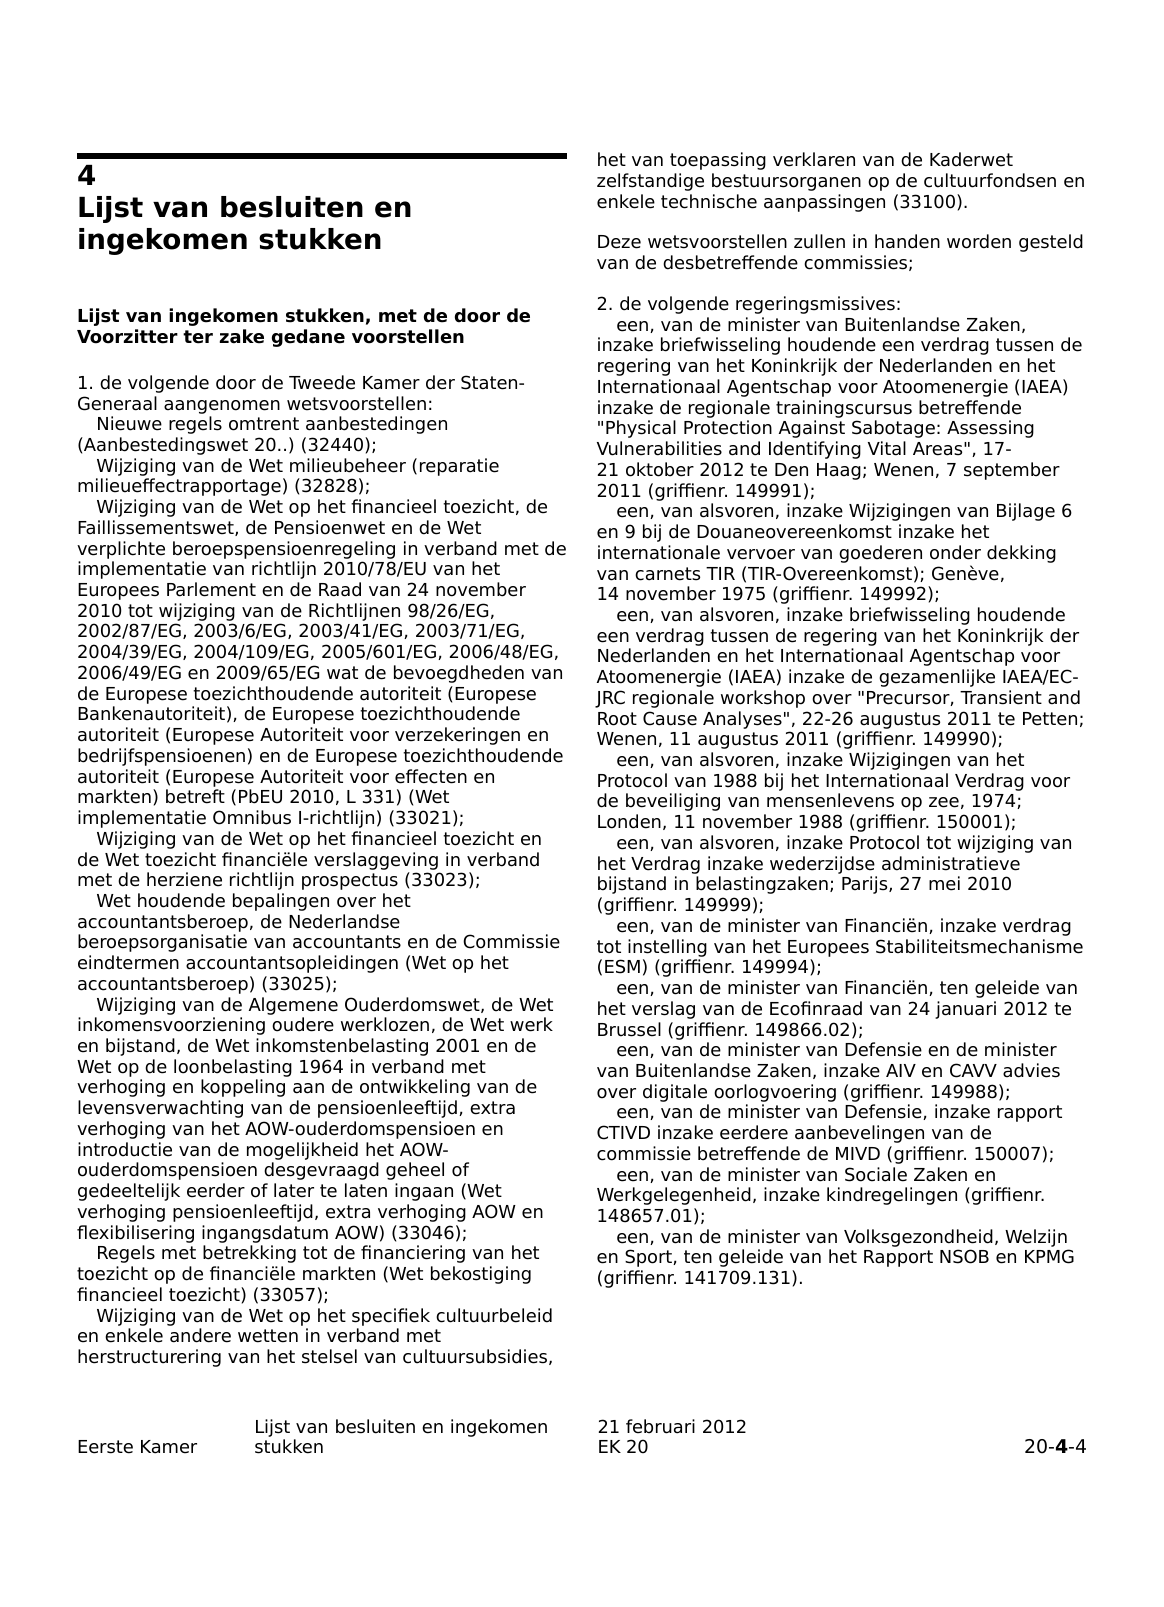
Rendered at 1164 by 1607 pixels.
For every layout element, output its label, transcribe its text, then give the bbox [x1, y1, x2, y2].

text Wijziging van de Wet op het financieel toezicht, de Faillissementswet, de Pensioenwet en de Wet verplichte beroepspensioenregeling in verband met de implementatie van richtlijn 2010/78/EU van het Europees Parlement en de Raad van 24 november 2010 tot wijziging van de Richtlijnen 98/26/EG, 2002/87/EG, 2003/6/EG, 2003/41/EG, 2003/71/EG, 2004/39/EG, 2004/109/EG, 2005/601/EG, 2006/48/EG, 2006/49/EG en 2009/65/EG wat de bevoegdheden van de Europese toezichthoudende autoriteit (Europese Bankenautoriteit), de Europese toezichthoudende autoriteit (Europese Autoriteit voor verzekeringen en bedrijfspensioenen) en de Europese toezichthoudende autoriteit (Europese Autoriteit voor effecten en markten) betreft (PbEU 2010, L 331) (Wet implementatie Omnibus I-richtlijn) (33021); [77, 497, 567, 829]
text een, van alsvoren, inzake Wijzigingen van het Protocol van 1988 bij het Internationaal Verdrag voor de beveiliging van mensenlevens op zee, 1974; Londen, 11 november 1988 (griffienr. 150001); [596, 750, 1087, 833]
text 2. de volgende regeringsmissives: [596, 294, 1087, 314]
text een, van de minister van Volksgezondheid, Welzijn en Sport, ten geleide van het Rapport NSOB en KPMG (griffienr. 141709.131). [596, 1227, 1087, 1289]
text een, van de minister van Defensie, inzake rapport CTIVD inzake eerdere aanbevelingen van de commissie betreffende de MIVD (griffienr. 150007); [596, 1102, 1087, 1164]
text Wijziging van de Wet milieubeheer (reparatie milieueffectrapportage) (32828); [77, 456, 567, 497]
subtitle Lijst van ingekomen stukken, met de door de Voorzitter ter zake gedane voorstellen [77, 306, 567, 348]
text een, van de minister van Financiën, ten geleide van het verslag van de Ecofinraad van 24 januari 2012 te Brussel (griffienr. 149866.02); [596, 978, 1087, 1040]
text een, van de minister van Defensie en de minister van Buitenlandse Zaken, inzake AIV en CAVV advies over digitale oorlogvoering (griffienr. 149988); [596, 1040, 1087, 1102]
text een, van alsvoren, inzake Wijzigingen van Bijlage 6 en 9 bij de Douaneovereenkomst inzake het internationale vervoer van goederen onder dekking van carnets TIR (TIR-Overeenkomst); Genève, 14 november 1975 (griffienr. 149992); [596, 501, 1087, 605]
text Regels met betrekking tot de financiering van het toezicht op de financiële markten (Wet bekostiging financieel toezicht) (33057); [77, 1243, 567, 1305]
text Wijziging van de Algemene Ouderdomswet, de Wet inkomensvoorziening oudere werklozen, de Wet werk en bijstand, de Wet inkomstenbelasting 2001 en de Wet op de loonbelasting 1964 in verband met verhoging en koppeling aan de ontwikkeling van de levensverwachting van de pensioenleeftijd, extra verhoging van het AOW-ouderdomspensioen en introductie van de mogelijkheid het AOW-ouderdomspensioen desgevraagd geheel of gedeeltelijk eerder of later te laten ingaan (Wet verhoging pensioenleeftijd, extra verhoging AOW en flexibilisering ingangsdatum AOW) (33046); [77, 994, 567, 1243]
text een, van de minister van Buitenlandse Zaken, inzake briefwisseling houdende een verdrag tussen de regering van het Koninkrijk der Nederlanden en het Internationaal Agentschap voor Atoomenergie (IAEA) inzake de regionale trainingscursus betreffende "Physical Protection Against Sabotage: Assessing Vulnerabilities and Identifying Vital Areas", 17-21 oktober 2012 te Den Haag; Wenen, 7 september 2011 (griffienr. 149991); [596, 314, 1087, 501]
text Wet houdende bepalingen over het accountantsberoep, de Nederlandse beroepsorganisatie van accountants en de Commissie eindtermen accountantsopleidingen (Wet op het accountantsberoep) (33025); [77, 891, 567, 994]
text Nieuwe regels omtrent aanbestedingen (Aanbestedingswet 20..) (32440); [77, 414, 567, 456]
text 1. de volgende door de Tweede Kamer der Staten-Generaal aangenomen wetsvoorstellen: [77, 373, 567, 414]
text een, van de minister van Financiën, inzake verdrag tot instelling van het Europees Stabiliteitsmechanisme (ESM) (griffienr. 149994); [596, 916, 1087, 978]
text Wijziging van de Wet op het specifiek cultuurbeleid en enkele andere wetten in verband met herstructurering van het stelsel van cultuursubsidies, [77, 1305, 567, 1368]
text een, van de minister van Sociale Zaken en Werkgelegenheid, inzake kindregelingen (griffienr. 148657.01); [596, 1164, 1087, 1227]
text Wijziging van de Wet op het financieel toezicht en de Wet toezicht financiële verslaggeving in verband met de herziene richtlijn prospectus (33023); [77, 829, 567, 891]
text een, van alsvoren, inzake briefwisseling houdende een verdrag tussen de regering van het Koninkrijk der Nederlanden en het Internationaal Agentschap voor Atoomenergie (IAEA) inzake de gezamenlijke IAEA/EC-JRC regionale workshop over "Precursor, Transient and Root Cause Analyses", 22-26 augustus 2011 te Petten; Wenen, 11 augustus 2011 (griffienr. 149990); [596, 605, 1087, 750]
text Deze wetsvoorstellen zullen in handen worden gesteld van de desbetreffende commissies; [596, 232, 1087, 274]
text het van toepassing verklaren van de Kaderwet zelfstandige bestuursorganen op de cultuurfondsen en enkele technische aanpassingen (33100). [596, 150, 1087, 212]
title 4 Lijst van besluiten en ingekomen stukken [77, 159, 567, 256]
text een, van alsvoren, inzake Protocol tot wijziging van het Verdrag inzake wederzijdse administratieve bijstand in belastingzaken; Parijs, 27 mei 2010 (griffienr. 149999); [596, 833, 1087, 916]
